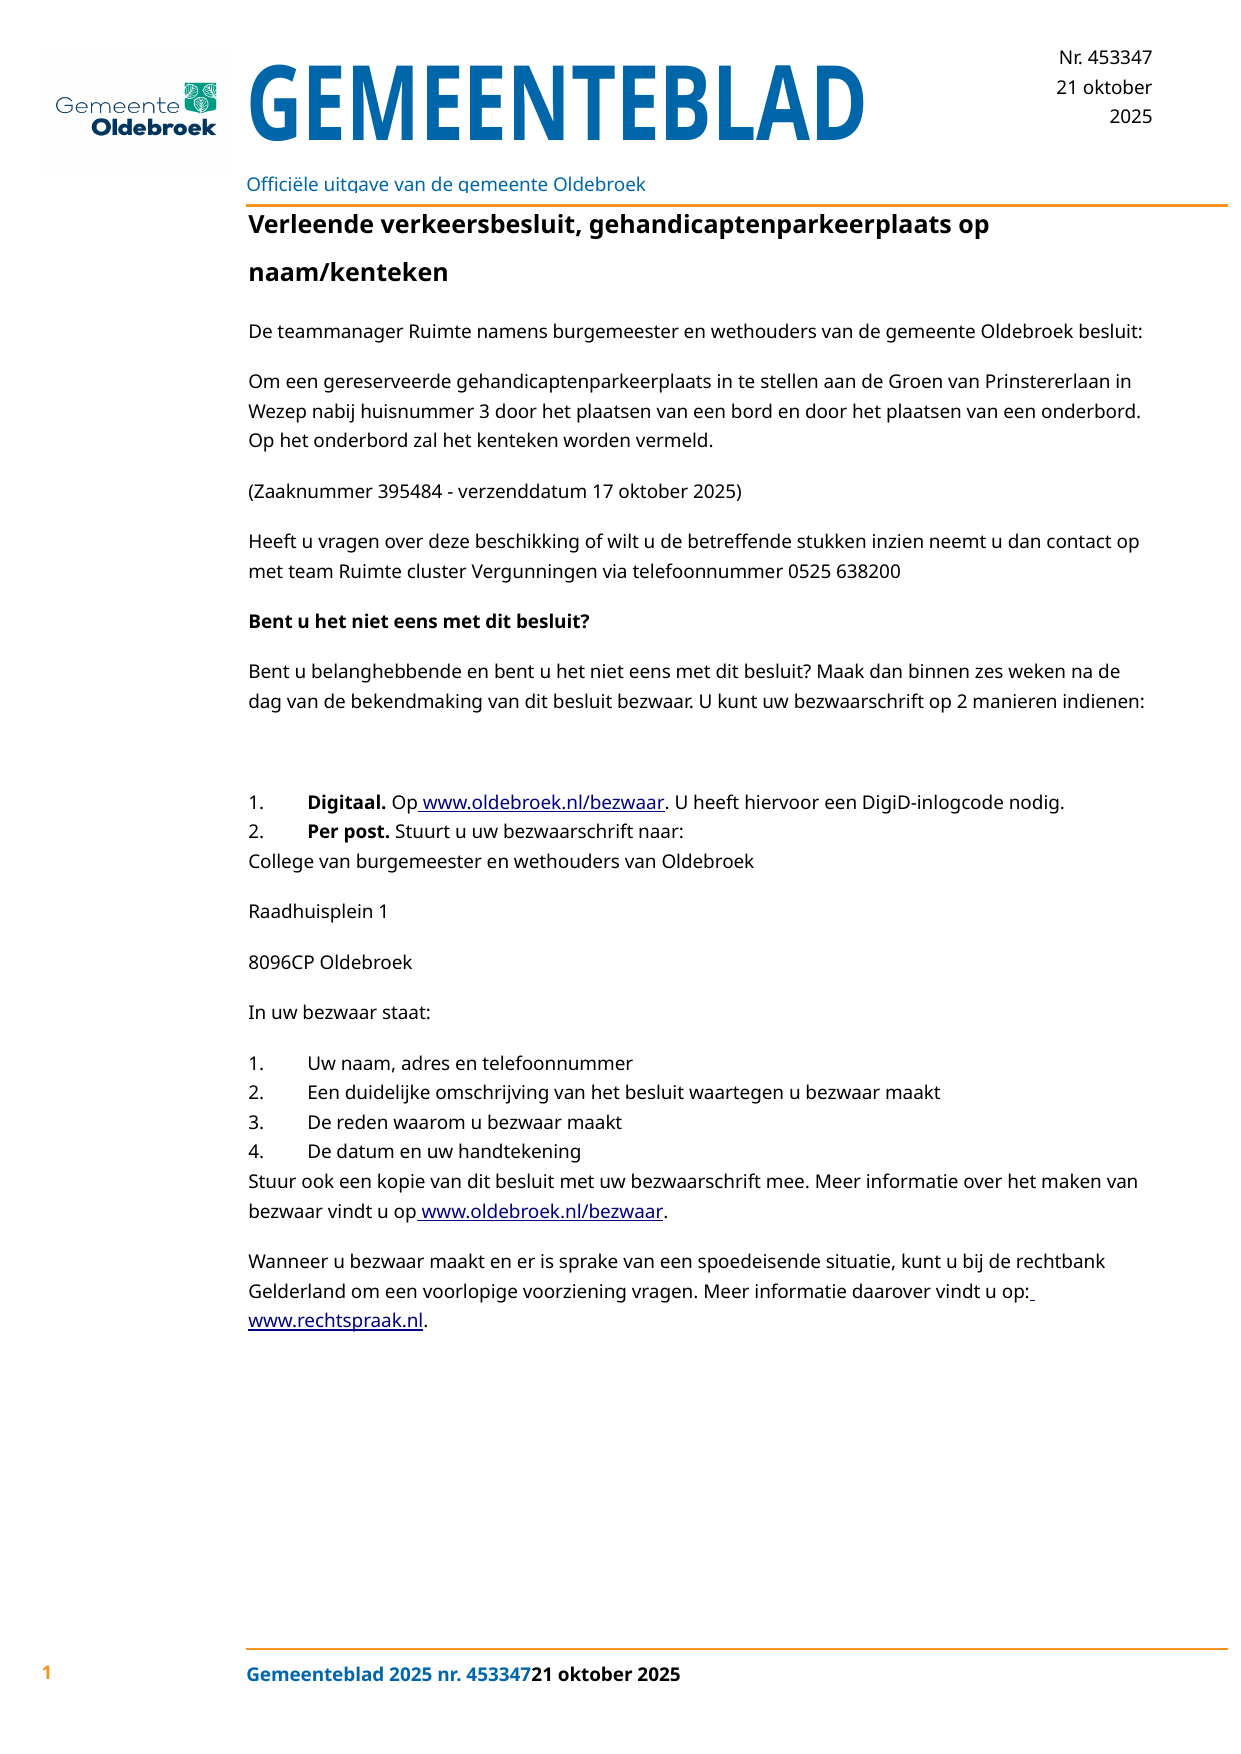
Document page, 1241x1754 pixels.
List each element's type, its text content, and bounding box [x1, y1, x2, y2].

list Digitaal. Op www.oldebroek.nl/bezwaar. U heeft hiervoor een DigiD-inlogcode nodig. [248, 789, 1152, 815]
text Raadhuisplein 1 [248, 899, 1152, 924]
picture [41, 47, 231, 172]
text Bent u belanghebbende en bent u het niet eens met dit besluit? Maak dan binnen zes weken na de dag van de bekendmaking van dit besluit bezwaar. U kunt uw bezwaarschrift op 2 manieren indienen: [248, 659, 1152, 714]
text Heeft u vragen over deze beschikking of wilt u de betreffende stukken inzien neemt u dan contact op met team Ruimte cluster Vergunningen via telefoonnummer 0525 638200 [248, 528, 1152, 584]
text (Zaaknummer 395484 - verzenddatum 17 oktober 2025) [248, 478, 1152, 504]
text Stuur ook een kopie van dit besluit met uw bezwaarschrift mee. Meer informatie over het maken van bezwaar vindt u op www.oldebroek.nl/bezwaar. [248, 1168, 1152, 1224]
list De reden waarom u bezwaar maakt [248, 1109, 1152, 1135]
list Een duidelijke omschrijving van het besluit waartegen u bezwaar maakt [248, 1079, 1152, 1105]
text De teammanager Ruimte namens burgemeester en wethouders van de gemeente Oldebroek besluit: [248, 318, 1152, 344]
text In uw bezwaar staat: [248, 999, 1152, 1025]
text 8096CP Oldebroek [248, 949, 1152, 975]
text Wanneer u bezwaar maakt en er is sprake van een spoedeisende situatie, kunt u bij de rechtbank Gelderland om een voorlopige voorziening vragen. Meer informatie daarover vindt u op: www.rechtspraak.nl. [248, 1248, 1152, 1333]
text Bent u het niet eens met dit besluit? [248, 608, 1152, 634]
text College van burgemeester en wethouders van Oldebroek [248, 848, 1152, 874]
list Per post. Stuurt u uw bezwaarschrift naar: [248, 819, 1152, 844]
list Uw naam, adres en telefoonnummer [248, 1050, 1152, 1076]
list De datum en uw handtekening [248, 1139, 1152, 1164]
text Verleende verkeersbesluit, gehandicaptenparkeerplaats op naam/kenteken [248, 207, 1152, 288]
text Om een gereserveerde gehandicaptenparkeerplaats in te stellen aan de Groen van Prinstererlaan in Wezep nabij huisnummer 3 door het plaatsen van een bord en door het plaatsen van een onderbord. Op het onderbord zal het kenteken worden vermeld. [248, 368, 1152, 453]
